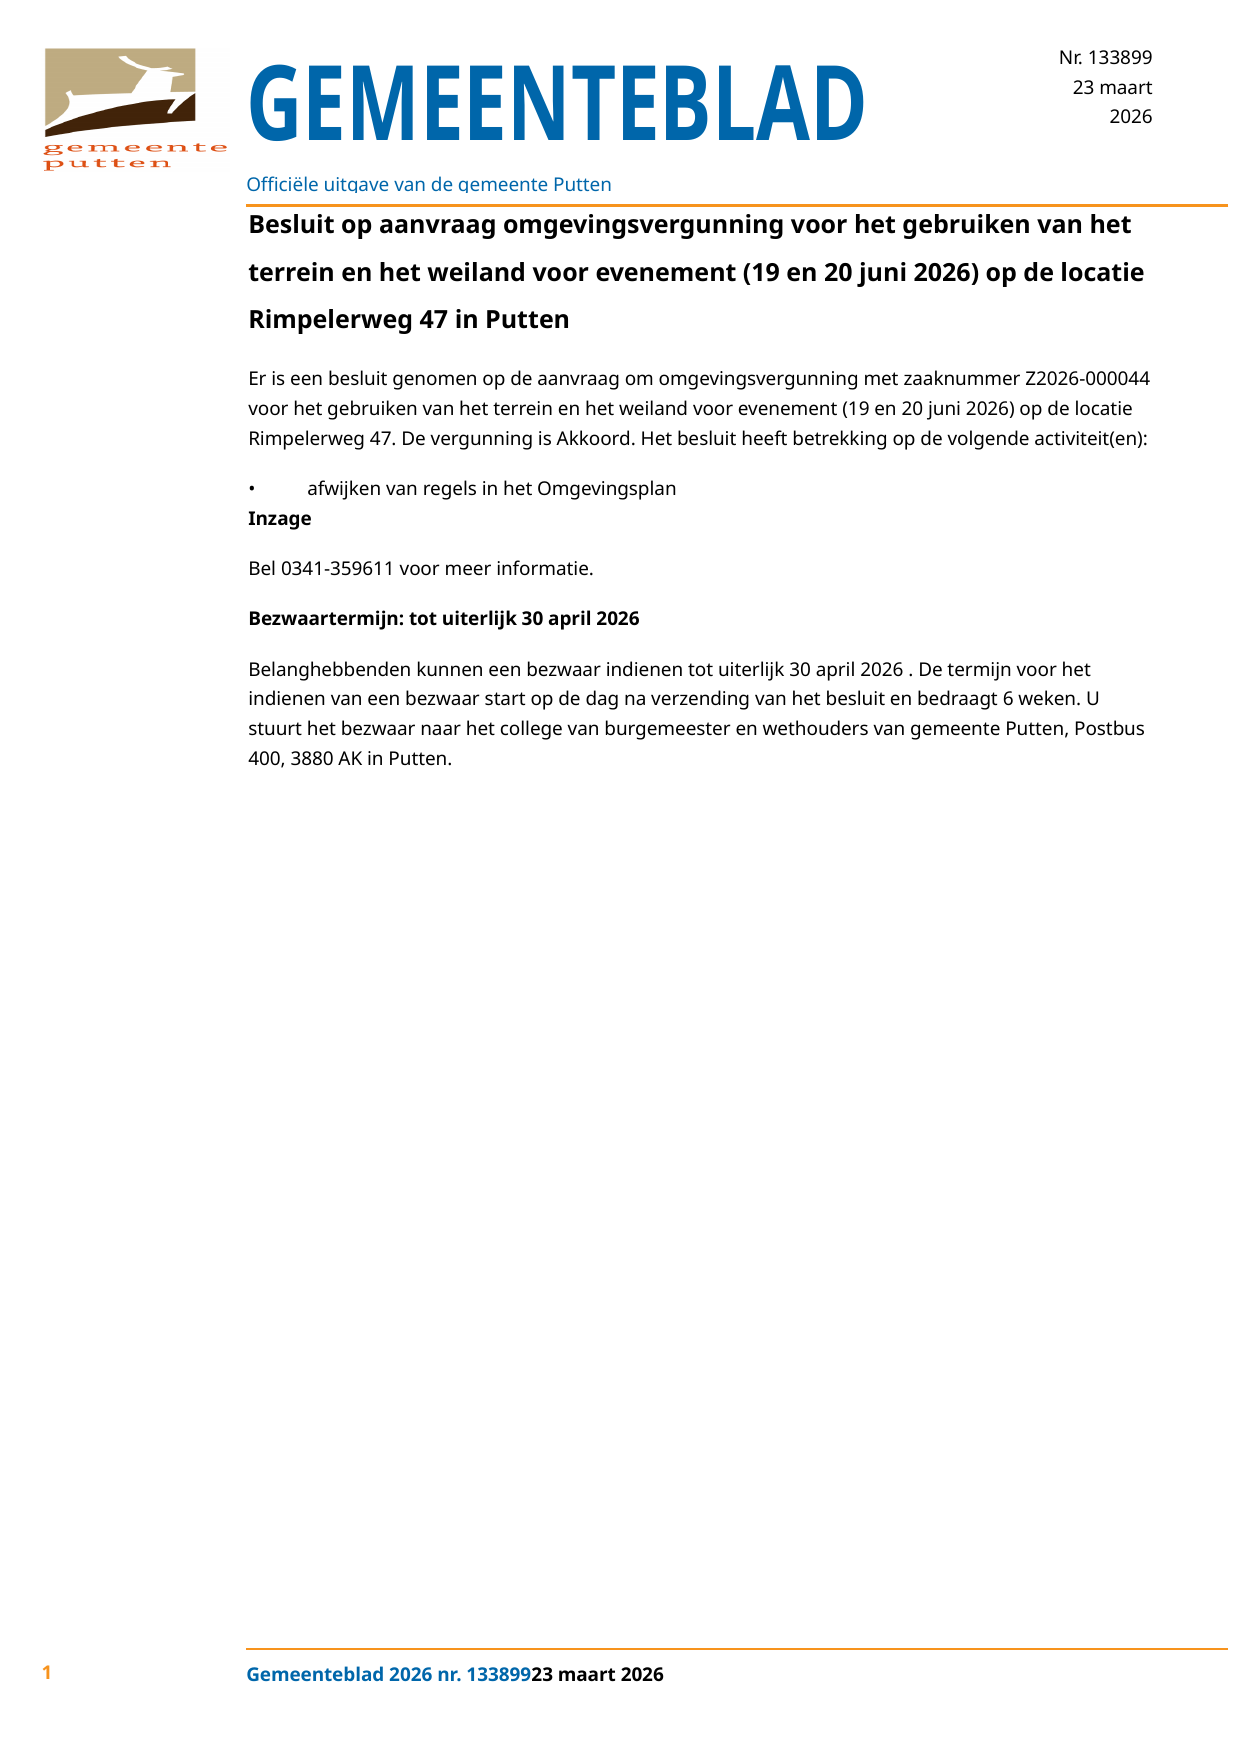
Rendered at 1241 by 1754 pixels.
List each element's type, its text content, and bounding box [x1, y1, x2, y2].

text Bel 0341-359611 voor meer informatie. [248, 555, 1152, 581]
text Inzage [248, 505, 1152, 530]
text Bezwaartermijn: tot uiterlijk 30 april 2026 [248, 606, 1152, 631]
text Belanghebbenden kunnen een bezwaar indienen tot uiterlijk 30 april 2026 . De termijn voor het indienen van een bezwaar start op de dag na verzending van het besluit en bedraagt 6 weken. U stuurt het bezwaar naar het college van burgemeester en wethouders van gemeente Putten, Postbus 400, 3880 AK in Putten. [248, 656, 1152, 770]
text Besluit op aanvraag omgevingsvergunning voor het gebruiken van het terrein en het weiland voor evenement (19 en 20 juni 2026) op de locatie Rimpelerweg 47 in Putten [248, 207, 1152, 336]
text Er is een besluit genomen op de aanvraag om omgevingsvergunning met zaaknummer Z2026-000044 voor het gebruiken van het terrein en het weiland voor evenement (19 en 20 juni 2026) op de locatie Rimpelerweg 47. De vergunning is Akkoord. Het besluit heeft betrekking op de volgende activiteit(en): [248, 366, 1152, 450]
picture [41, 47, 231, 172]
list afwijken van regels in het Omgevingsplan [248, 475, 1152, 501]
